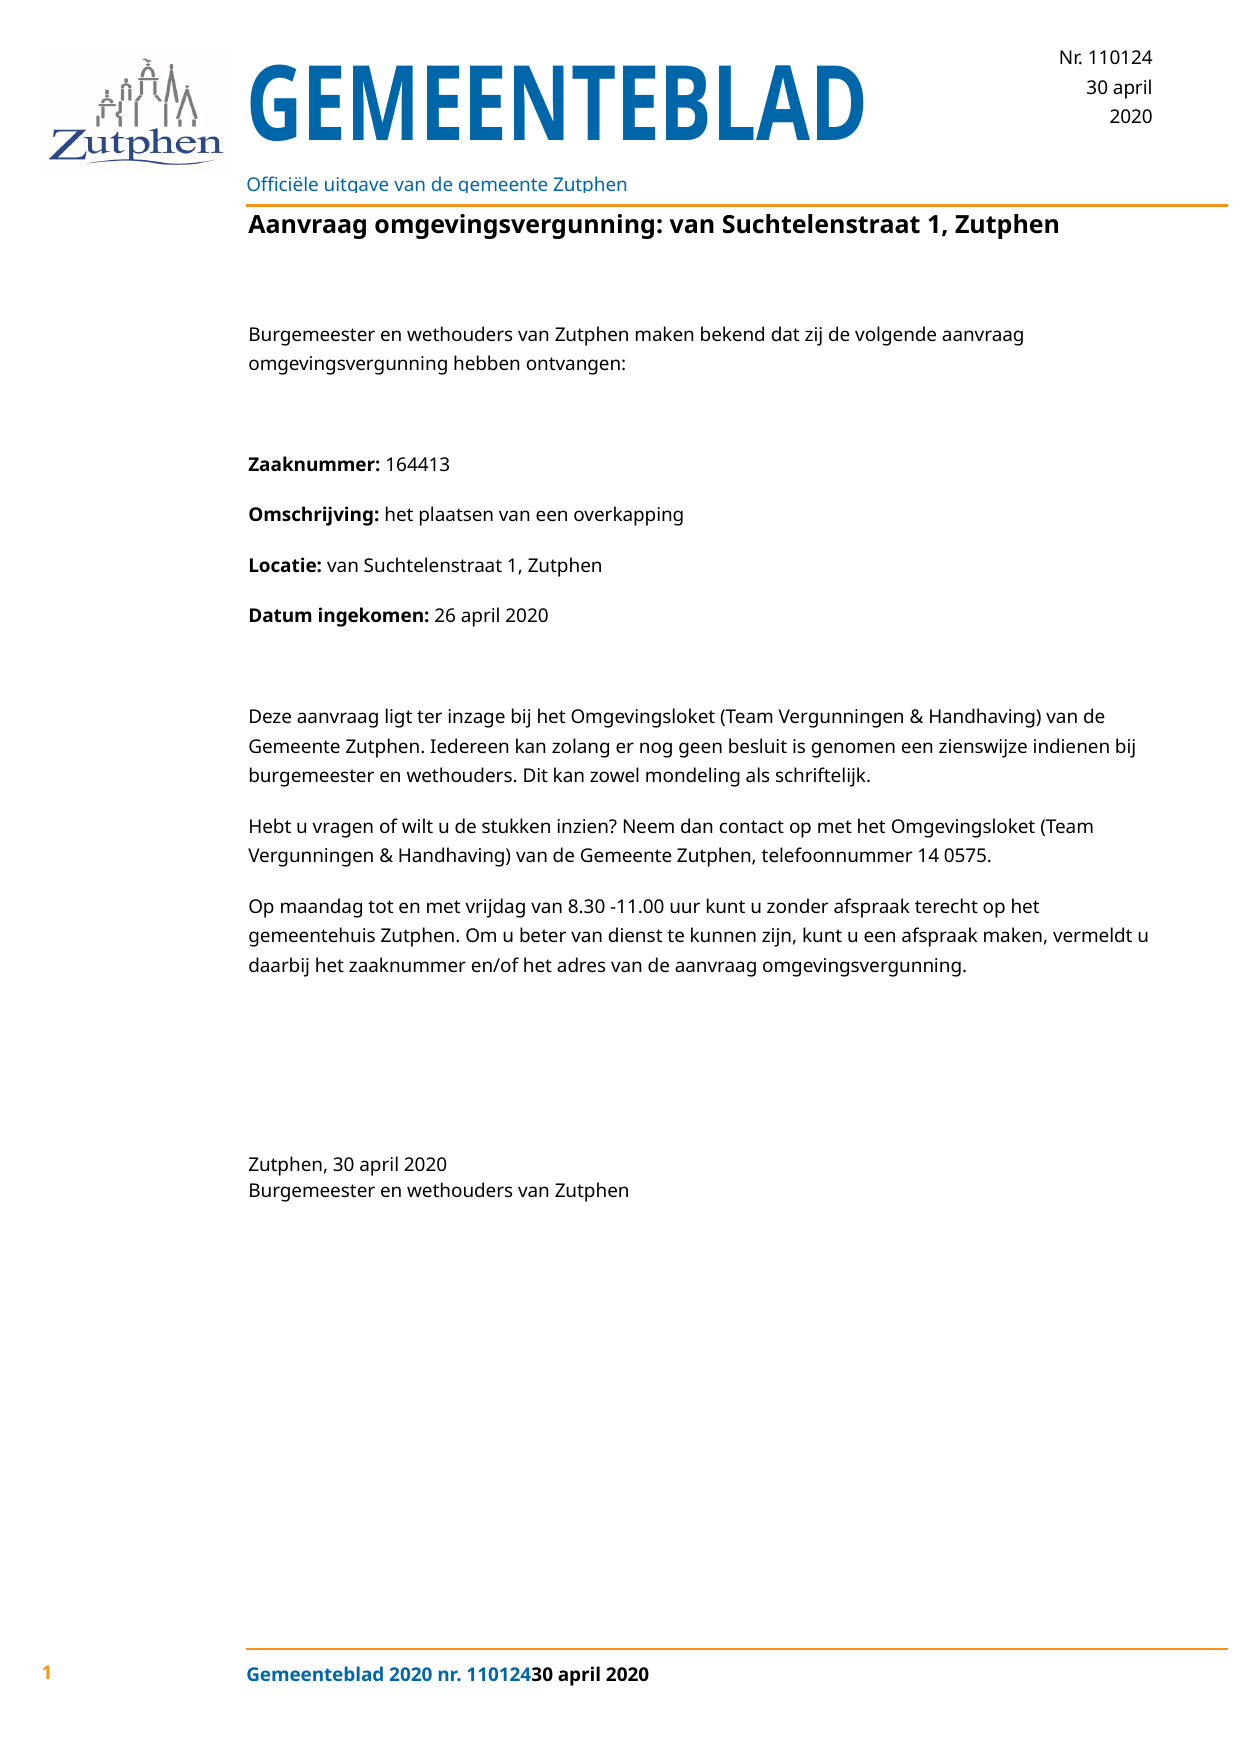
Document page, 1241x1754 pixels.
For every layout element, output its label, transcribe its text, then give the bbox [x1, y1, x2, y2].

text Zaaknummer: 164413 [248, 451, 1152, 477]
text Burgemeester en wethouders van Zutphen maken bekend dat zij de volgende aanvraag omgevingsvergunning hebben ontvangen: [248, 321, 1152, 376]
text Hebt u vragen of wilt u de stukken inzien? Neem dan contact op met het Omgevingsloket (Team Vergunningen & Handhaving) van de Gemeente Zutphen, telefoonnummer 14 0575. [248, 813, 1152, 868]
text Locatie: van Suchtelenstraat 1, Zutphen [248, 552, 1152, 578]
text Datum ingekomen: 26 april 2020 [248, 602, 1152, 628]
text Deze aanvraag ligt ter inzage bij het Omgevingsloket (Team Vergunningen & Handhaving) van de Gemeente Zutphen. Iedereen kan zolang er nog geen besluit is genomen een zienswijze indienen bij burgemeester en wethouders. Dit kan zowel mondeling als schriftelijk. [248, 703, 1152, 788]
picture [41, 47, 231, 172]
text Burgemeester en wethouders van Zutphen [248, 1177, 1152, 1202]
text Omschrijving: het plaatsen van een overkapping [248, 502, 1152, 527]
text Op maandag tot en met vrijdag van 8.30 -11.00 uur kunt u zonder afspraak terecht op het gemeentehuis Zutphen. Om u beter van dienst te kunnen zijn, kunt u een afspraak maken, vermeldt u daarbij het zaaknummer en/of het adres van de aanvraag omgevingsvergunning. [248, 893, 1152, 978]
text Aanvraag omgevingsvergunning: van Suchtelenstraat 1, Zutphen [248, 207, 1152, 241]
text Zutphen, 30 april 2020 [248, 1151, 1152, 1177]
